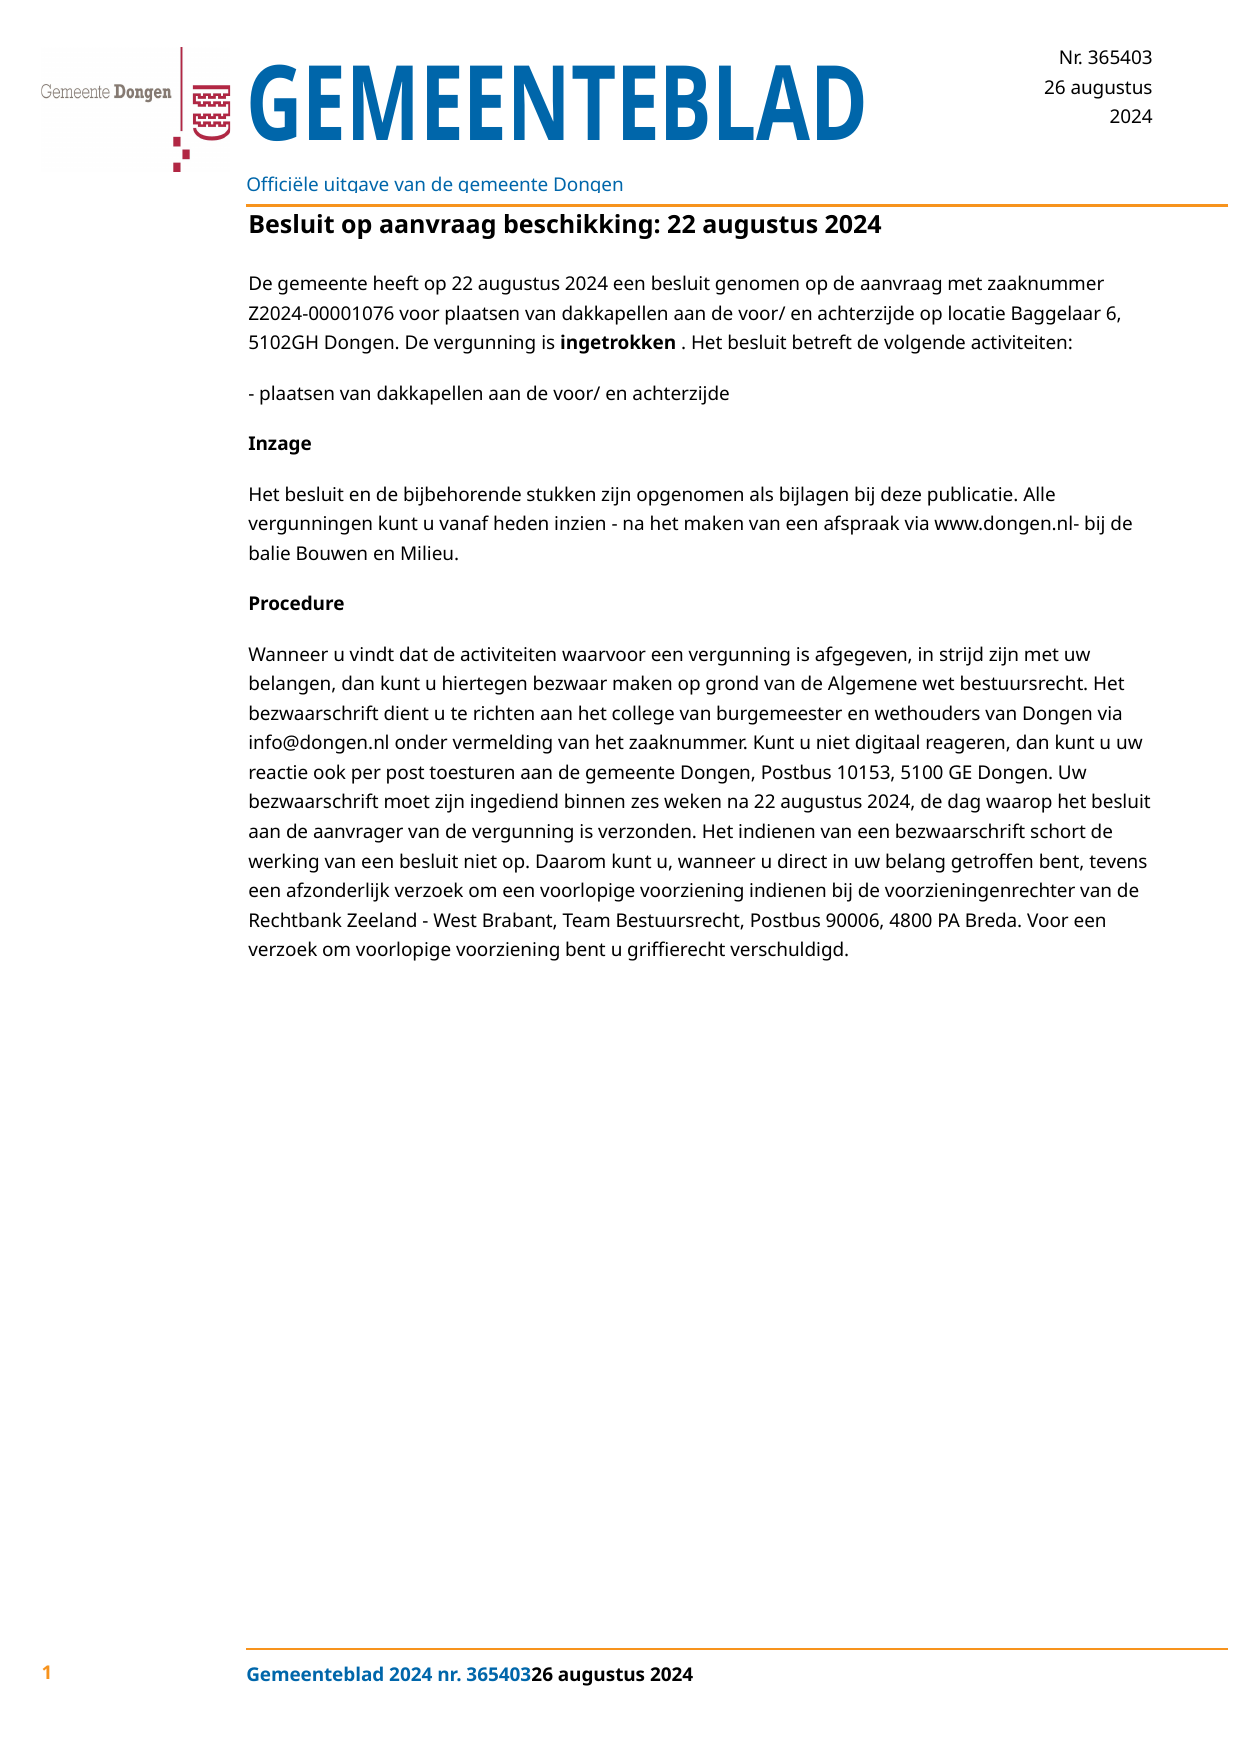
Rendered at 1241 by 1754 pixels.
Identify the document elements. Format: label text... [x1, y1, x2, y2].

text De gemeente heeft op 22 augustus 2024 een besluit genomen op de aanvraag met zaaknummer Z2024-00001076 voor plaatsen van dakkapellen aan de voor/ en achterzijde op locatie Baggelaar 6, 5102GH Dongen. De vergunning is ingetrokken . Het besluit betreft de volgende activiteiten: [248, 270, 1152, 355]
text Inzage [248, 430, 1152, 456]
text Procedure [248, 590, 1152, 616]
text Het besluit en de bijbehorende stukken zijn opgenomen als bijlagen bij deze publicatie. Alle vergunningen kunt u vanaf heden inzien - na het maken van een afspraak via www.dongen.nl- bij de balie Bouwen en Milieu. [248, 481, 1152, 566]
text - plaatsen van dakkapellen aan de voor/ en achterzijde [248, 380, 1152, 406]
text Wanneer u vindt dat de activiteiten waarvoor een vergunning is afgegeven, in strijd zijn met uw belangen, dan kunt u hiertegen bezwaar maken op grond van de Algemene wet bestuursrecht. Het bezwaarschrift dient u te richten aan het college van burgemeester en wethouders van Dongen via info@dongen.nl onder vermelding van het zaaknummer. Kunt u niet digitaal reageren, dan kunt u uw reactie ook per post toesturen aan de gemeente Dongen, Postbus 10153, 5100 GE Dongen. Uw bezwaarschrift moet zijn ingediend binnen zes weken na 22 augustus 2024, de dag waarop het besluit aan de aanvrager van de vergunning is verzonden. Het indienen van een bezwaarschrift schort de werking van een besluit niet op. Daarom kunt u, wanneer u direct in uw belang getroffen bent, tevens een afzonderlijk verzoek om een voorlopige voorziening indienen bij de voorzieningenrechter van de Rechtbank Zeeland - West Brabant, Team Bestuursrecht, Postbus 90006, 4800 PA Breda. Voor een verzoek om voorlopige voorziening bent u griffierecht verschuldigd. [248, 641, 1152, 962]
picture [41, 47, 231, 172]
text Besluit op aanvraag beschikking: 22 augustus 2024 [248, 207, 1152, 241]
